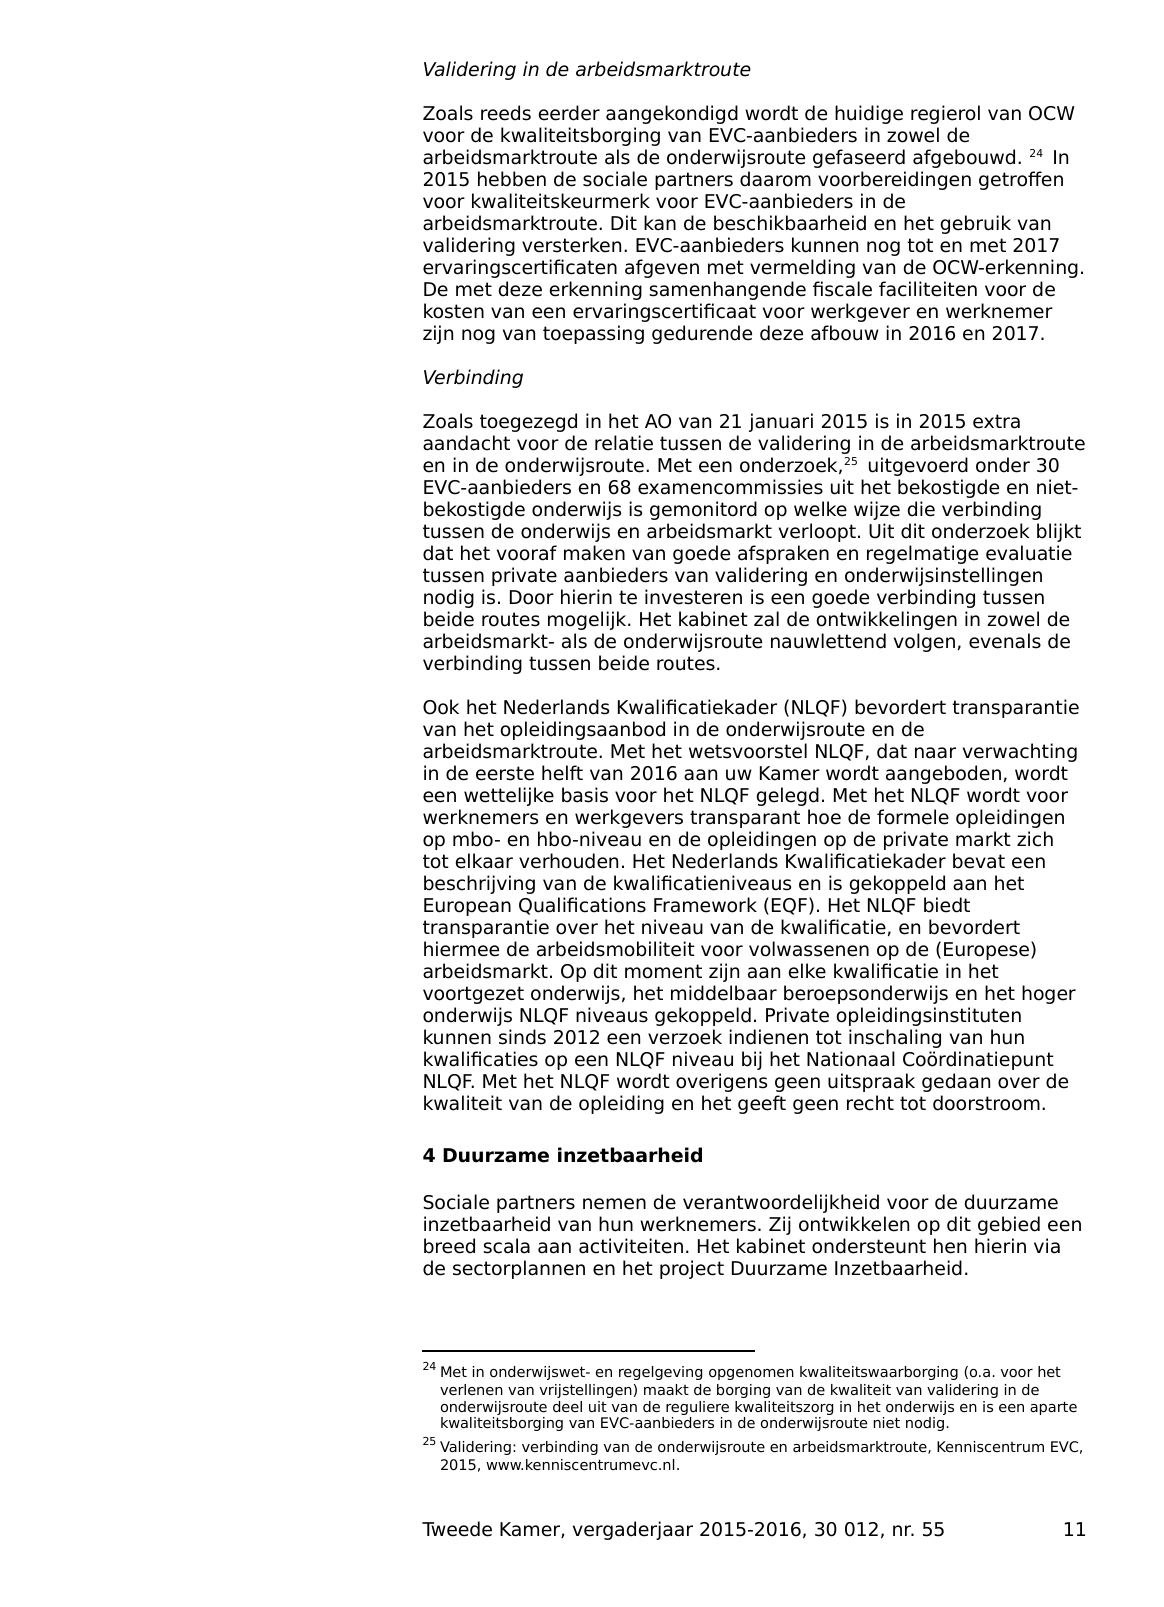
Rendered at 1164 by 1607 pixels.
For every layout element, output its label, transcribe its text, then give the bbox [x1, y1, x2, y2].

text Validering: verbinding van de onderwijsroute en arbeidsmarktroute, Kenniscentrum EVC, 2015, www.kenniscentrumevc.nl. [422, 1435, 1087, 1474]
text Zoals reeds eerder aangekondigd wordt de huidige regierol van OCW voor de kwaliteitsborging van EVC-aanbieders in zowel de arbeidsmarktroute als de onderwijsroute gefaseerd afgebouwd. In 2015 hebben de sociale partners daarom voorbereidingen getroffen voor kwaliteitskeurmerk voor EVC-aanbieders in de arbeidsmarktroute. Dit kan de beschikbaarheid en het gebruik van validering versterken. EVC-aanbieders kunnen nog tot en met 2017 ervaringscertificaten afgeven met vermelding van de OCW-erkenning. De met deze erkenning samenhangende fiscale faciliteiten voor de kosten van een ervaringscertificaat voor werkgever en werknemer zijn nog van toepassing gedurende deze afbouw in 2016 en 2017. [422, 103, 1087, 345]
text Sociale partners nemen de verantwoordelijkheid voor de duurzame inzetbaarheid van hun werknemers. Zij ontwikkelen op dit gebied een breed scala aan activiteiten. Het kabinet ondersteunt hen hierin via de sectorplannen en het project Duurzame Inzetbaarheid. [422, 1192, 1087, 1280]
text Met in onderwijswet- en regelgeving opgenomen kwaliteitswaarborging (o.a. voor het verlenen van vrijstellingen) maakt de borging van de kwaliteit van validering in de onderwijsroute deel uit van de reguliere kwaliteitszorg in het onderwijs en is een aparte kwaliteitsborging van EVC-aanbieders in de onderwijsroute niet nodig. [422, 1360, 1087, 1432]
subtitle 4 Duurzame inzetbaarheid [422, 1145, 1087, 1167]
text Zoals toegezegd in het AO van 21 januari 2015 is in 2015 extra aandacht voor de relatie tussen de validering in de arbeidsmarktroute en in de onderwijsroute. Met een onderzoek, uitgevoerd onder 30 EVC-aanbieders en 68 examencommissies uit het bekostigde en niet-bekostigde onderwijs is gemonitord op welke wijze die verbinding tussen de onderwijs en arbeidsmarkt verloopt. Uit dit onderzoek blijkt dat het vooraf maken van goede afspraken en regelmatige evaluatie tussen private aanbieders van validering en onderwijsinstellingen nodig is. Door hierin te investeren is een goede verbinding tussen beide routes mogelijk. Het kabinet zal de ontwikkelingen in zowel de arbeidsmarkt- als de onderwijsroute nauwlettend volgen, evenals de verbinding tussen beide routes. [422, 411, 1087, 675]
text Ook het Nederlands Kwalificatiekader (NLQF) bevordert transparantie van het opleidingsaanbod in de onderwijsroute en de arbeidsmarktroute. Met het wetsvoorstel NLQF, dat naar verwachting in de eerste helft van 2016 aan uw Kamer wordt aangeboden, wordt een wettelijke basis voor het NLQF gelegd. Met het NLQF wordt voor werknemers en werkgevers transparant hoe de formele opleidingen op mbo- en hbo-niveau en de opleidingen op de private markt zich tot elkaar verhouden. Het Nederlands Kwalificatiekader bevat een beschrijving van de kwalificatieniveaus en is gekoppeld aan het European Qualifications Framework (EQF). Het NLQF biedt transparantie over het niveau van de kwalificatie, en bevordert hiermee de arbeidsmobiliteit voor volwassenen op de (Europese) arbeidsmarkt. Op dit moment zijn aan elke kwalificatie in het voortgezet onderwijs, het middelbaar beroepsonderwijs en het hoger onderwijs NLQF niveaus gekoppeld. Private opleidingsinstituten kunnen sinds 2012 een verzoek indienen tot inschaling van hun kwalificaties op een NLQF niveau bij het Nationaal Coördinatiepunt NLQF. Met het NLQF wordt overigens geen uitspraak gedaan over de kwaliteit van de opleiding en het geeft geen recht tot doorstroom. [422, 697, 1087, 1115]
subtitle Validering in de arbeidsmarktroute [422, 59, 1087, 81]
subtitle Verbinding [422, 367, 1087, 389]
